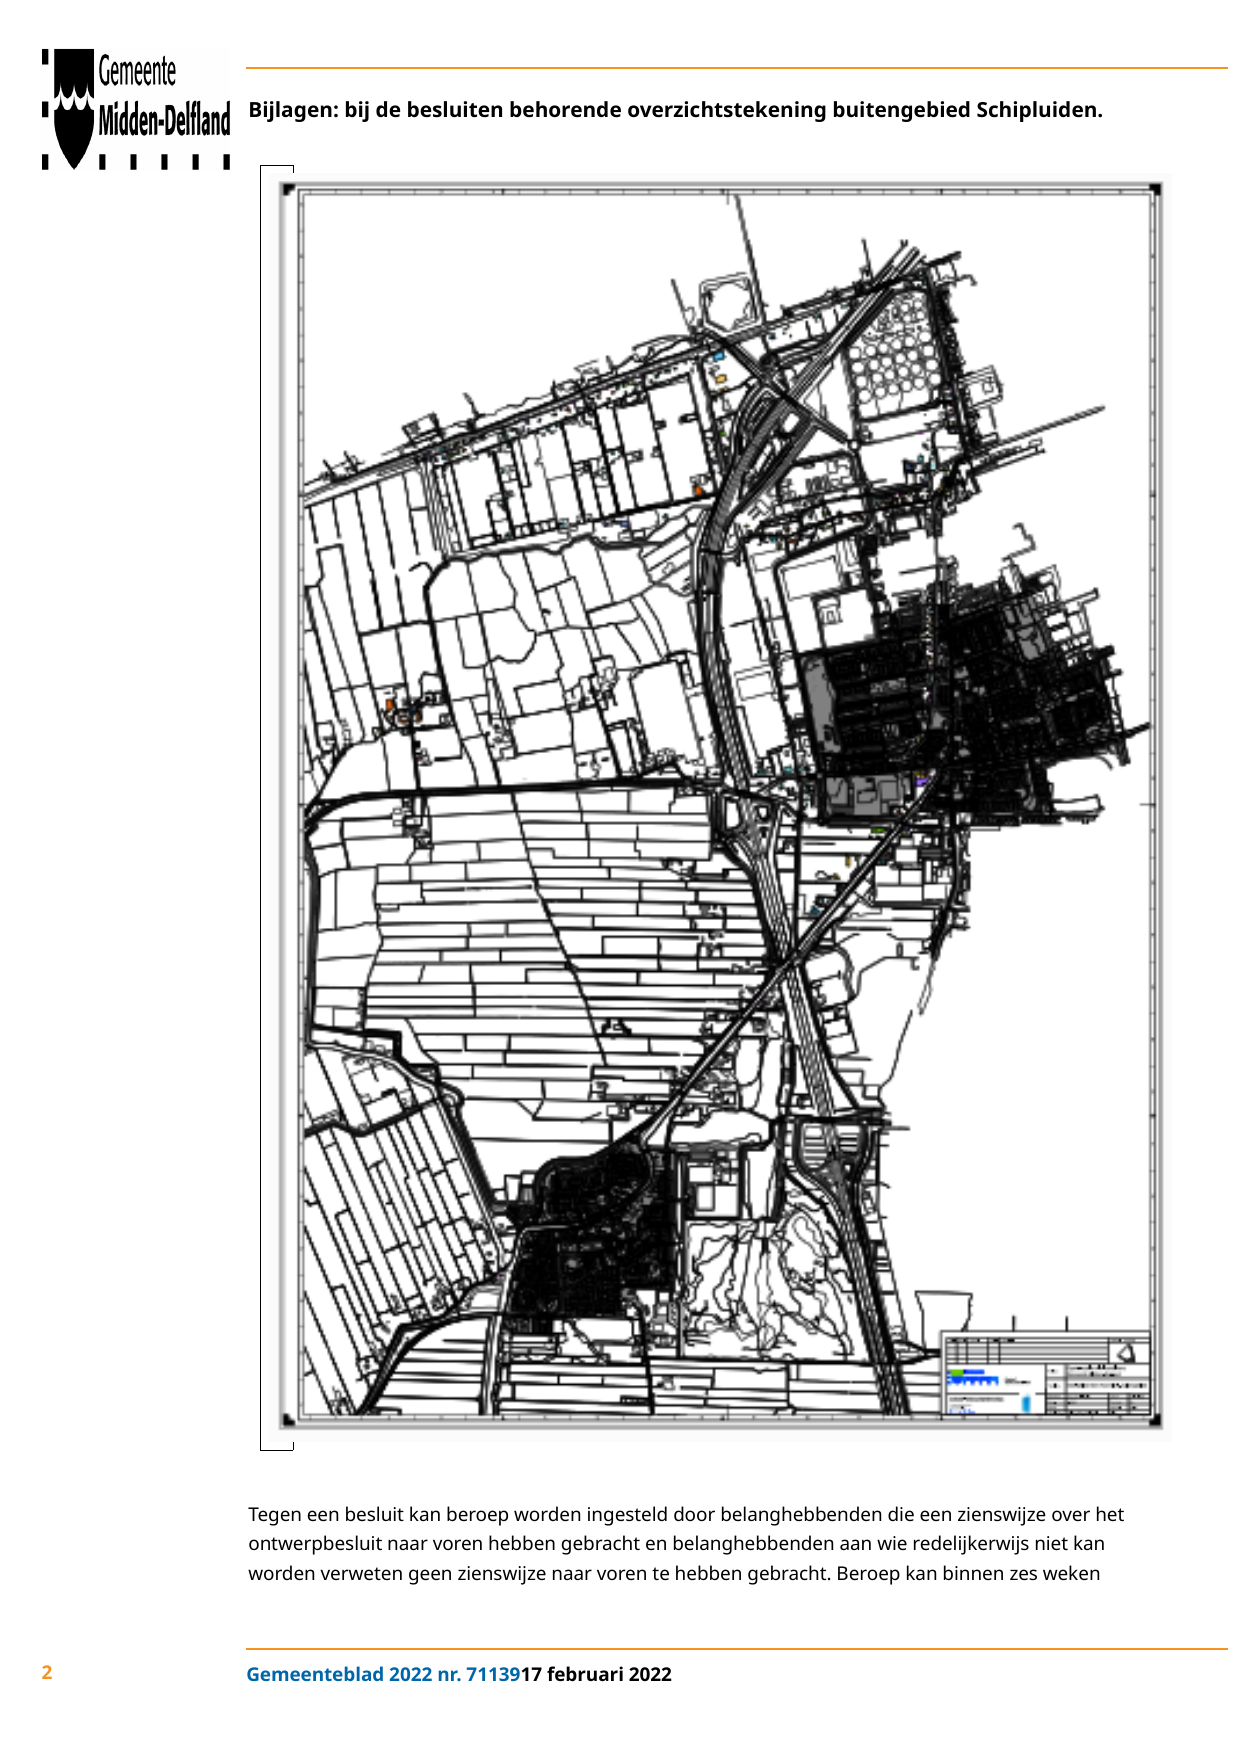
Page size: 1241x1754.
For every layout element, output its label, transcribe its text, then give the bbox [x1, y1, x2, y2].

text Bijlagen: bij de besluiten behorende overzichtstekening buitengebied Schipluiden. [248, 95, 1152, 123]
text Tegen een besluit kan beroep worden ingesteld door belanghebbenden die een zienswijze over het ontwerpbesluit naar voren hebben gebracht en belanghebbenden aan wie redelijkerwijs niet kan worden verweten geen zienswijze naar voren te hebben gebracht. Beroep kan binnen zes weken [248, 1501, 1152, 1586]
picture [41, 47, 231, 172]
picture [268, 173, 1173, 1442]
